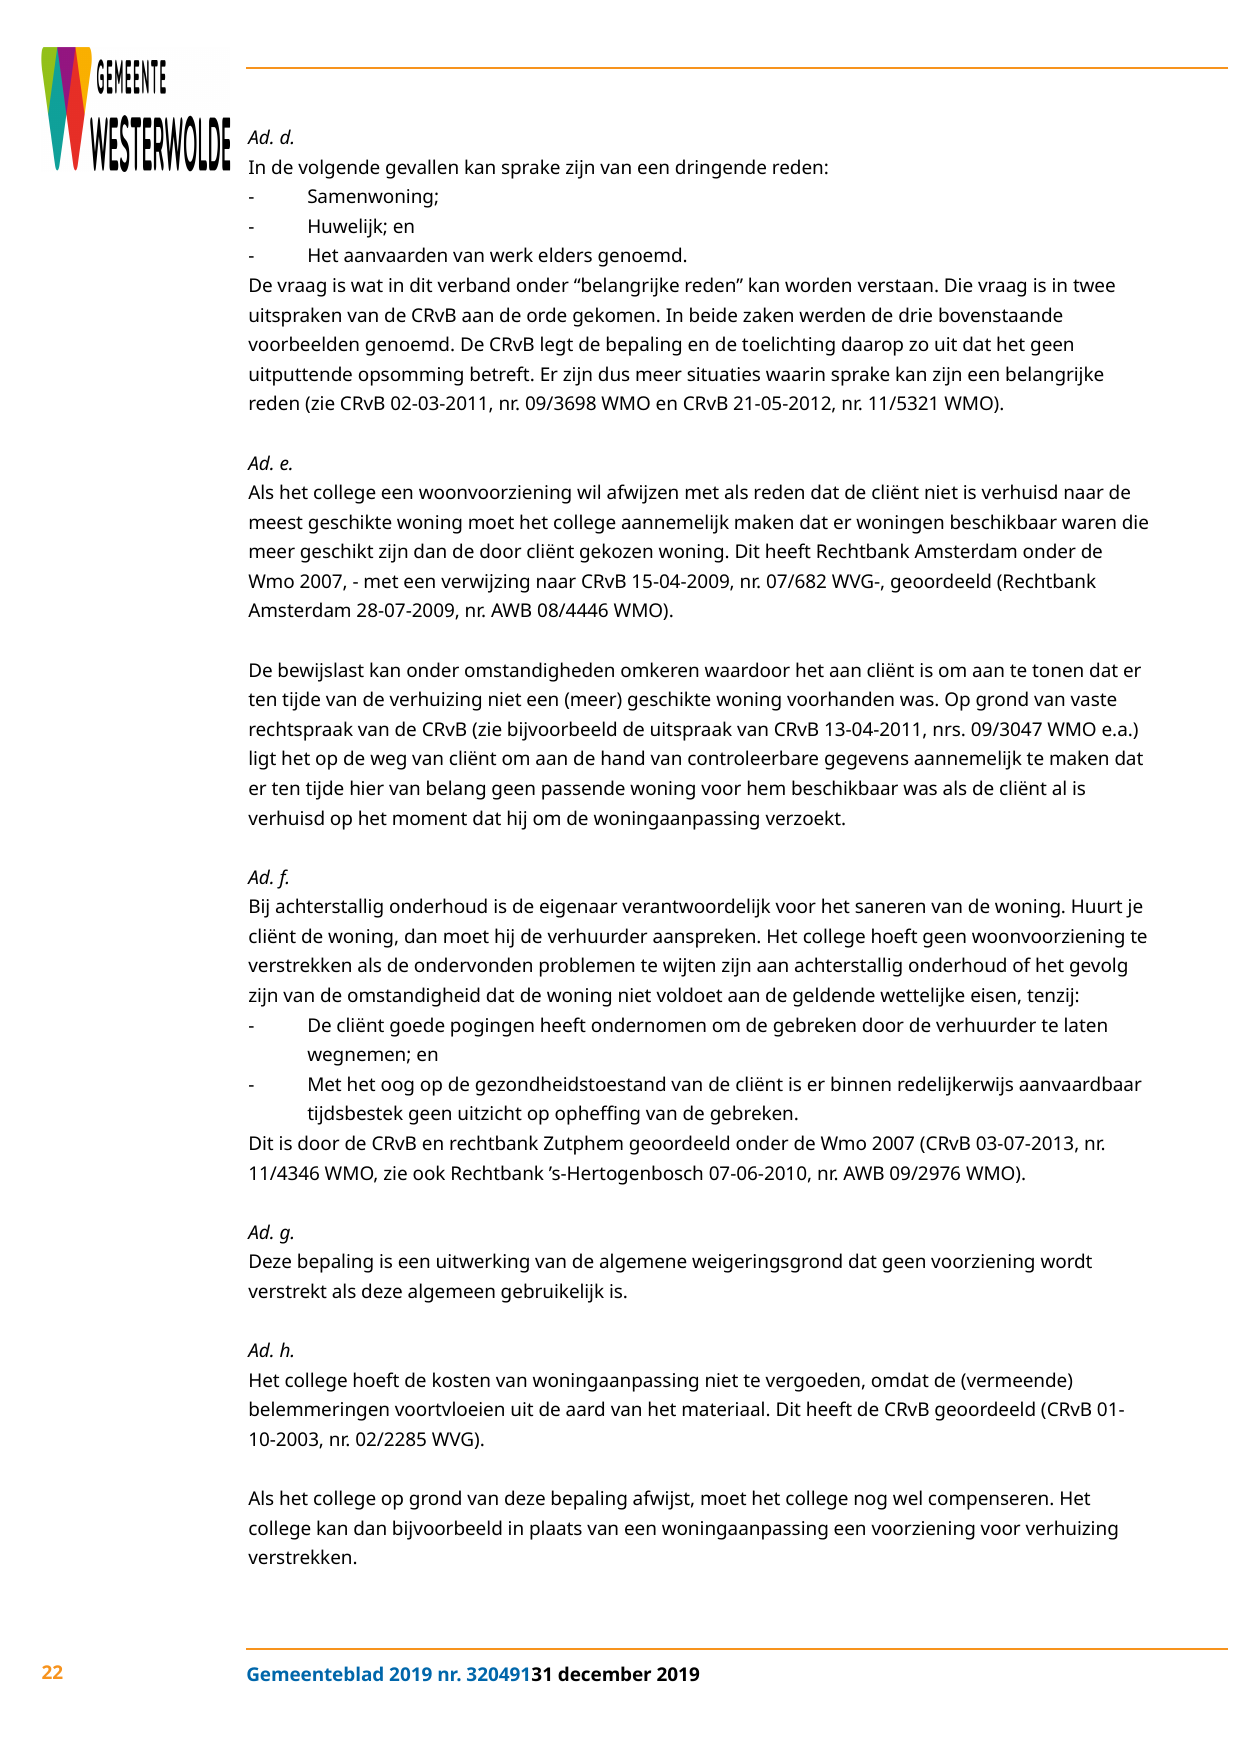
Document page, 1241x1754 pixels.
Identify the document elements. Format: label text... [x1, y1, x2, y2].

picture [41, 47, 231, 172]
text De vraag is wat in dit verband onder “belangrijke reden” kan worden verstaan. Die vraag is in twee uitspraken van de CRvB aan de orde gekomen. In beide zaken werden de drie bovenstaande voorbeelden genoemd. De CRvB legt de bepaling en de toelichting daarop zo uit dat het geen uitputtende opsomming betreft. Er zijn dus meer situaties waarin sprake kan zijn een belangrijke reden (zie CRvB 02-03-2011, nr. 09/3698 WMO en CRvB 21-05-2012, nr. 11/5321 WMO). [248, 272, 1152, 416]
text Ad. h. [248, 1337, 1152, 1363]
text Het college hoeft de kosten van woningaanpassing niet te vergoeden, omdat de (vermeende) belemmeringen voortvloeien uit de aard van het materiaal. Dit heeft de CRvB geoordeeld (CRvB 01-10-2003, nr. 02/2285 WVG). [248, 1367, 1152, 1452]
text Ad. d. [248, 124, 1152, 150]
text Ad. f. [248, 864, 1152, 890]
text De bewijslast kan onder omstandigheden omkeren waardoor het aan cliënt is om aan te tonen dat er ten tijde van de verhuizing niet een (meer) geschikte woning voorhanden was. Op grond van vaste rechtspraak van de CRvB (zie bijvoorbeeld de uitspraak van CRvB 13-04-2011, nrs. 09/3047 WMO e.a.) ligt het op de weg van cliënt om aan de hand van controleerbare gegevens aannemelijk te maken dat er ten tijde hier van belang geen passende woning voor hem beschikbaar was als de cliënt al is verhuisd op het moment dat hij om de woningaanpassing verzoekt. [248, 657, 1152, 831]
text Als het college een woonvoorziening wil afwijzen met als reden dat de cliënt niet is verhuisd naar de meest geschikte woning moet het college aannemelijk maken dat er woningen beschikbaar waren die meer geschikt zijn dan de door cliënt gekozen woning. Dit heeft Rechtbank Amsterdam onder de Wmo 2007, - met een verwijzing naar CRvB 15-04-2009, nr. 07/682 WVG-, geoordeeld (Rechtbank Amsterdam 28-07-2009, nr. AWB 08/4446 WMO). [248, 479, 1152, 623]
list Met het oog op de gezondheidstoestand van de cliënt is er binnen redelijkerwijs aanvaardbaar tijdsbestek geen uitzicht op opheffing van de gebreken. [248, 1071, 1152, 1126]
text Deze bepaling is een uitwerking van de algemene weigeringsgrond dat geen voorziening wordt verstrekt als deze algemeen gebruikelijk is. [248, 1248, 1152, 1304]
text Als het college op grond van deze bepaling afwijst, moet het college nog wel compenseren. Het college kan dan bijvoorbeeld in plaats van een woningaanpassing een voorziening voor verhuizing verstrekken. [248, 1485, 1152, 1570]
list Het aanvaarden van werk elders genoemd. [248, 243, 1152, 268]
list Huwelijk; en [248, 213, 1152, 239]
text Ad. e. [248, 450, 1152, 476]
text Dit is door de CRvB en rechtbank Zutphem geoordeeld onder de Wmo 2007 (CRvB 03-07-2013, nr. 11/4346 WMO, zie ook Rechtbank ’s-Hertogenbosch 07-06-2010, nr. AWB 09/2976 WMO). [248, 1130, 1152, 1186]
text Bij achterstallig onderhoud is de eigenaar verantwoordelijk voor het saneren van de woning. Huurt je cliënt de woning, dan moet hij de verhuurder aanspreken. Het college hoeft geen woonvoorziening te verstrekken als de ondervonden problemen te wijten zijn aan achterstallig onderhoud of het gevolg zijn van de omstandigheid dat de woning niet voldoet aan de geldende wettelijke eisen, tenzij: [248, 893, 1152, 1008]
list Samenwoning; [248, 183, 1152, 209]
text In de volgende gevallen kan sprake zijn van een dringende reden: [248, 154, 1152, 180]
list De cliënt goede pogingen heeft ondernomen om de gebreken door de verhuurder te laten wegnemen; en [248, 1012, 1152, 1067]
text Ad. g. [248, 1219, 1152, 1245]
